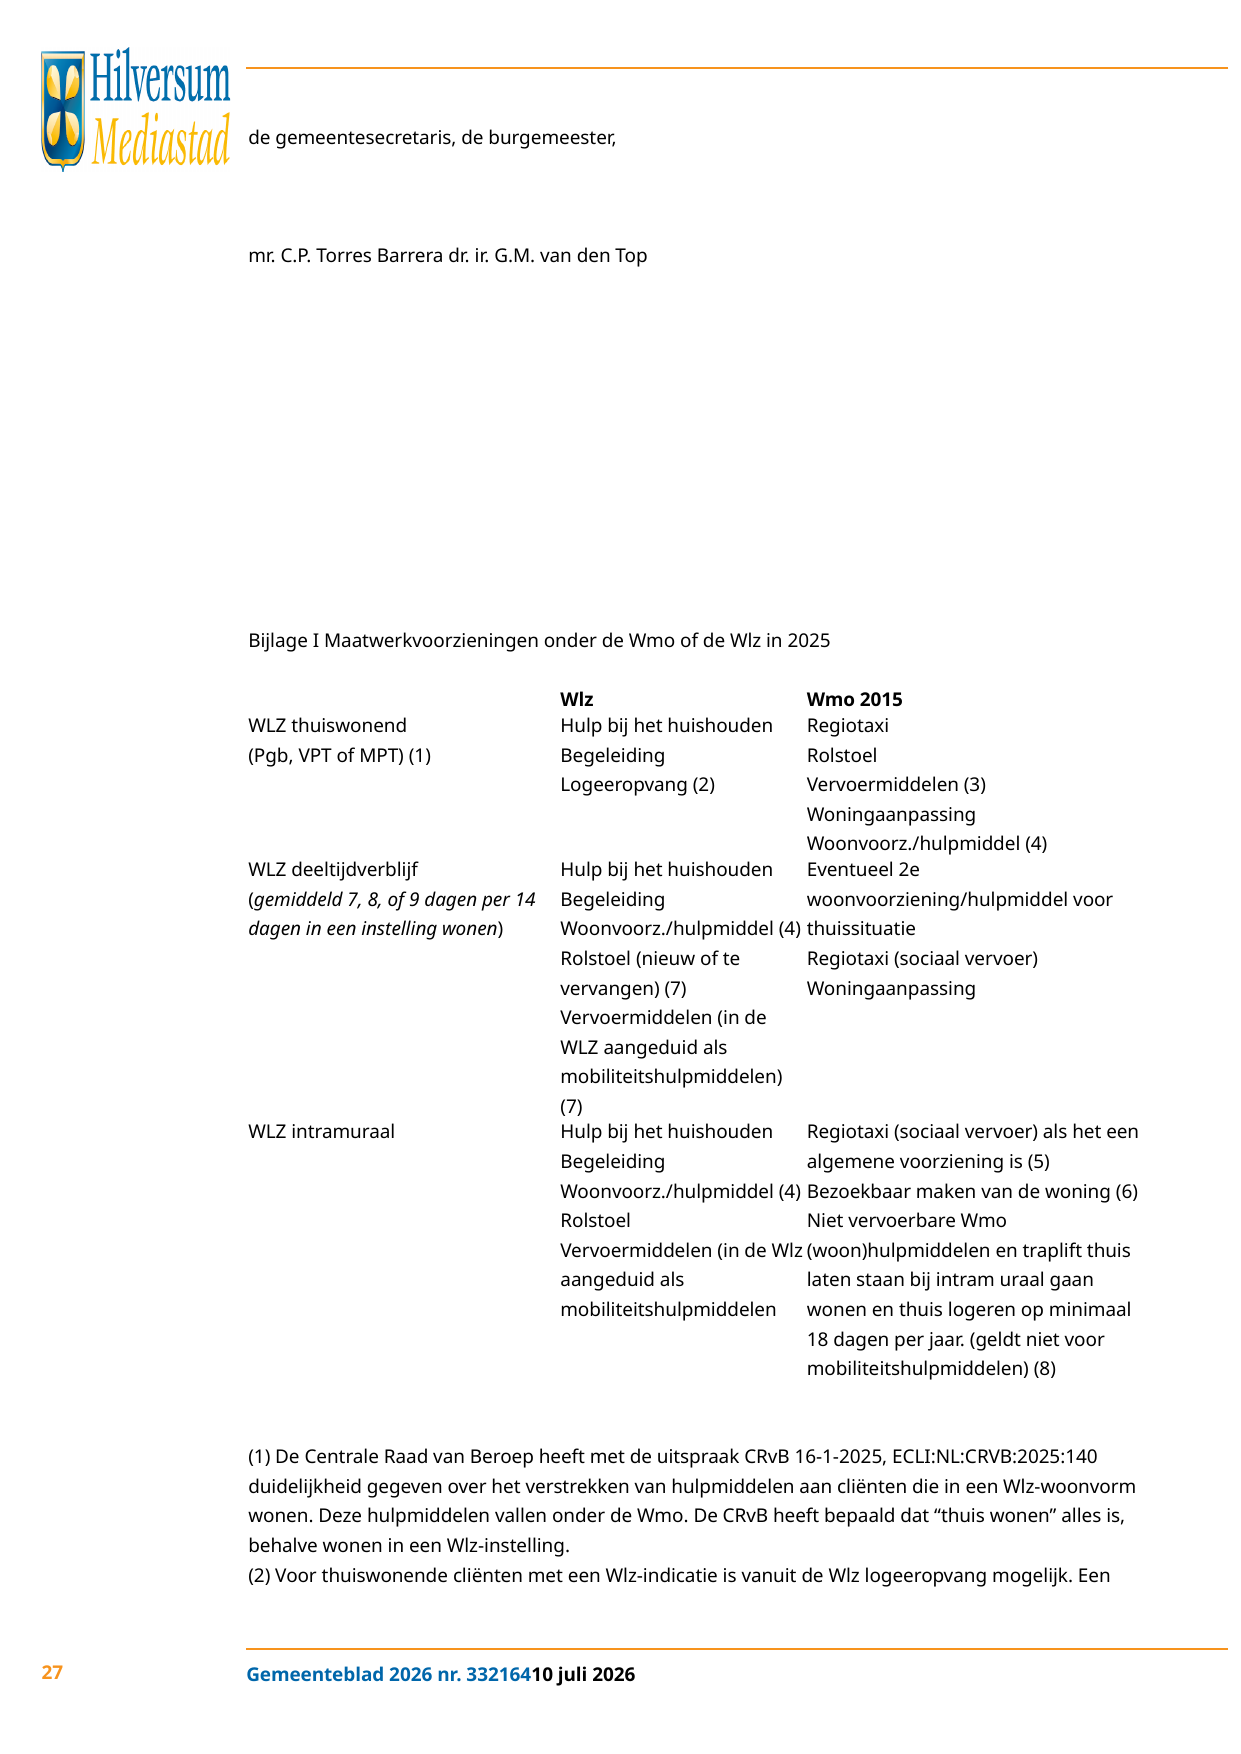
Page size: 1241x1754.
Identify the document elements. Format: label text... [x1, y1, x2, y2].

table_header Wmo 2015 [807, 687, 1152, 712]
table_cell Regiotaxi (sociaal vervoer) als het een algemene voorziening is (5) Bezoekbaar maken van de woning (6) Niet vervoerbare Wmo (woon)hulpmiddelen en traplift thuis laten staan bij intram uraal gaan wonen en thuis logeren op minimaal 18 dagen per jaar. (geldt niet voor mobiliteitshulpmiddelen) (8) [807, 1119, 1152, 1411]
table_cell WLZ deeltijdverblijf (gemiddeld 7, 8, of 9 dagen per 14 dagen in een instelling wonen) [248, 856, 560, 1119]
table_header Wlz [560, 687, 807, 712]
table_cell WLZ thuiswonend (Pgb, VPT of MPT) (1) [248, 712, 560, 856]
table_cell Hulp bij het huishouden Begeleiding Logeeropvang (2) [560, 712, 807, 856]
table_cell Hulp bij het huishouden Begeleiding Woonvoorz./hulpmiddel (4) Rolstoel Vervoermiddelen (in de Wlz aangeduid als mobiliteitshulpmiddelen [560, 1119, 807, 1411]
table_header [248, 687, 560, 712]
text (1) De Centrale Raad van Beroep heeft met de uitspraak CRvB 16-1-2025, ECLI:NL:CRVB:2025:140 duidelijkheid gegeven over het verstrekken van hulpmiddelen aan cliënten die in een Wlz-woonvorm wonen. Deze hulpmiddelen vallen onder de Wmo. De CRvB heeft bepaald dat “thuis wonen” alles is, behalve wonen in een Wlz-instelling. [248, 1443, 1152, 1558]
text (2) Voor thuiswonende cliënten met een Wlz-indicatie is vanuit de Wlz logeeropvang mogelijk. Een [248, 1562, 1152, 1588]
text de gemeentesecretaris, de burgemeester, [248, 124, 1152, 150]
text Bijlage I Maatwerkvoorzieningen onder de Wmo of de Wlz in 2025 [248, 627, 1152, 653]
table_cell Eventueel 2e woonvoorziening/hulpmiddel voor thuissituatie Regiotaxi (sociaal vervoer) Woningaanpassing [807, 856, 1152, 1119]
table_cell Hulp bij het huishouden Begeleiding Woonvoorz./hulpmiddel (4) Rolstoel (nieuw of te vervangen) (7) Vervoermiddelen (in de WLZ aangeduid als mobiliteitshulpmiddelen) (7) [560, 856, 807, 1119]
table_cell WLZ intramuraal [248, 1119, 560, 1411]
picture [41, 47, 231, 172]
table_cell Regiotaxi Rolstoel Vervoermiddelen (3) Woningaanpassing Woonvoorz./hulpmiddel (4) [807, 712, 1152, 856]
text mr. C.P. Torres Barrera dr. ir. G.M. van den Top [248, 243, 1152, 268]
